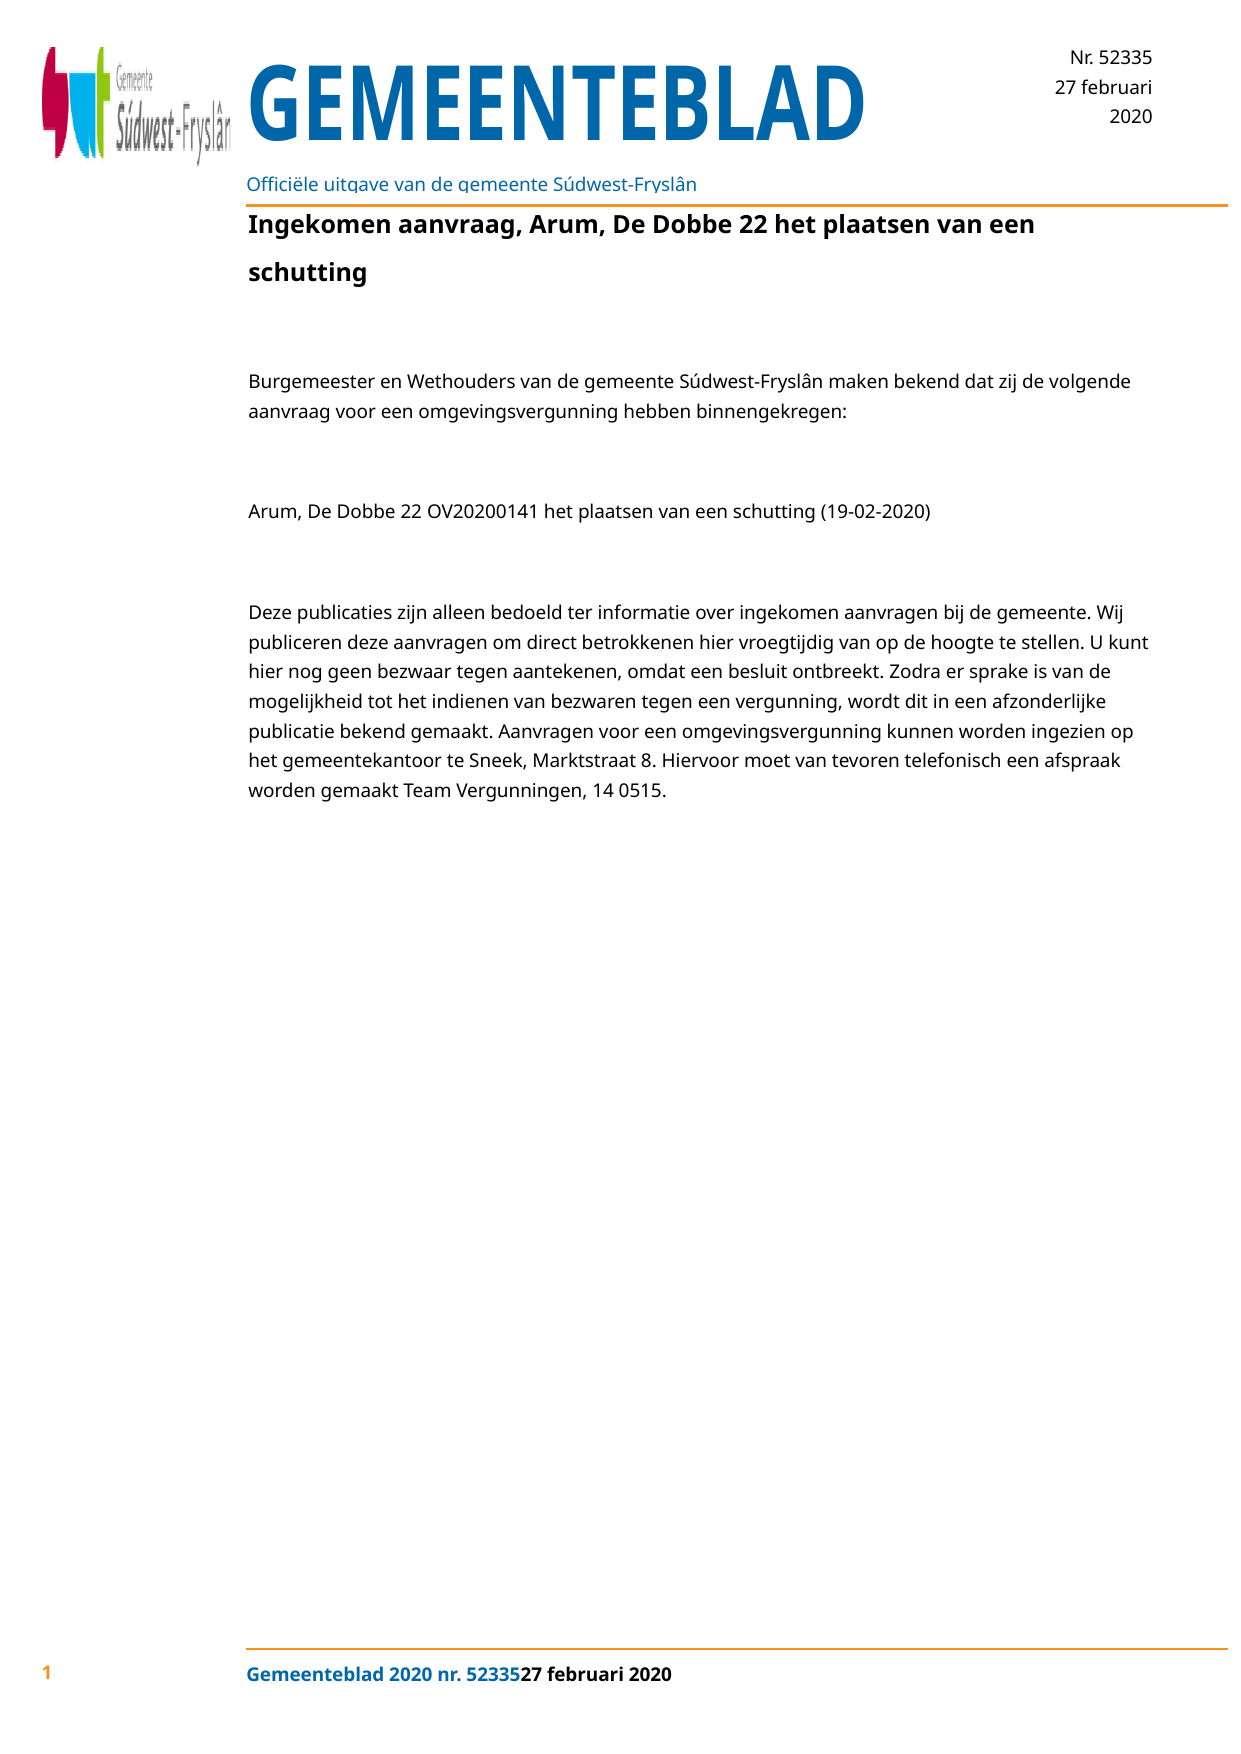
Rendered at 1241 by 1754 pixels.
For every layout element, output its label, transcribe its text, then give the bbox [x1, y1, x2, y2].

text Ingekomen aanvraag, Arum, De Dobbe 22 het plaatsen van een schutting [248, 207, 1152, 288]
text Arum, De Dobbe 22 OV20200141 het plaatsen van een schutting (19-02-2020) [248, 499, 1152, 524]
picture [41, 47, 231, 172]
text Burgemeester en Wethouders van de gemeente Súdwest-Fryslân maken bekend dat zij de volgende aanvraag voor een omgevingsvergunning hebben binnengekregen: [248, 368, 1152, 424]
text Deze publicaties zijn alleen bedoeld ter informatie over ingekomen aanvragen bij de gemeente. Wij publiceren deze aanvragen om direct betrokkenen hier vroegtijdig van op de hoogte te stellen. U kunt hier nog geen bezwaar tegen aantekenen, omdat een besluit ontbreekt. Zodra er sprake is van de mogelijkheid tot het indienen van bezwaren tegen een vergunning, wordt dit in een afzonderlijke publicatie bekend gemaakt. Aanvragen voor een omgevingsvergunning kunnen worden ingezien op het gemeentekantoor te Sneek, Marktstraat 8. Hiervoor moet van tevoren telefonisch een afspraak worden gemaakt Team Vergunningen, 14 0515. [248, 599, 1152, 803]
